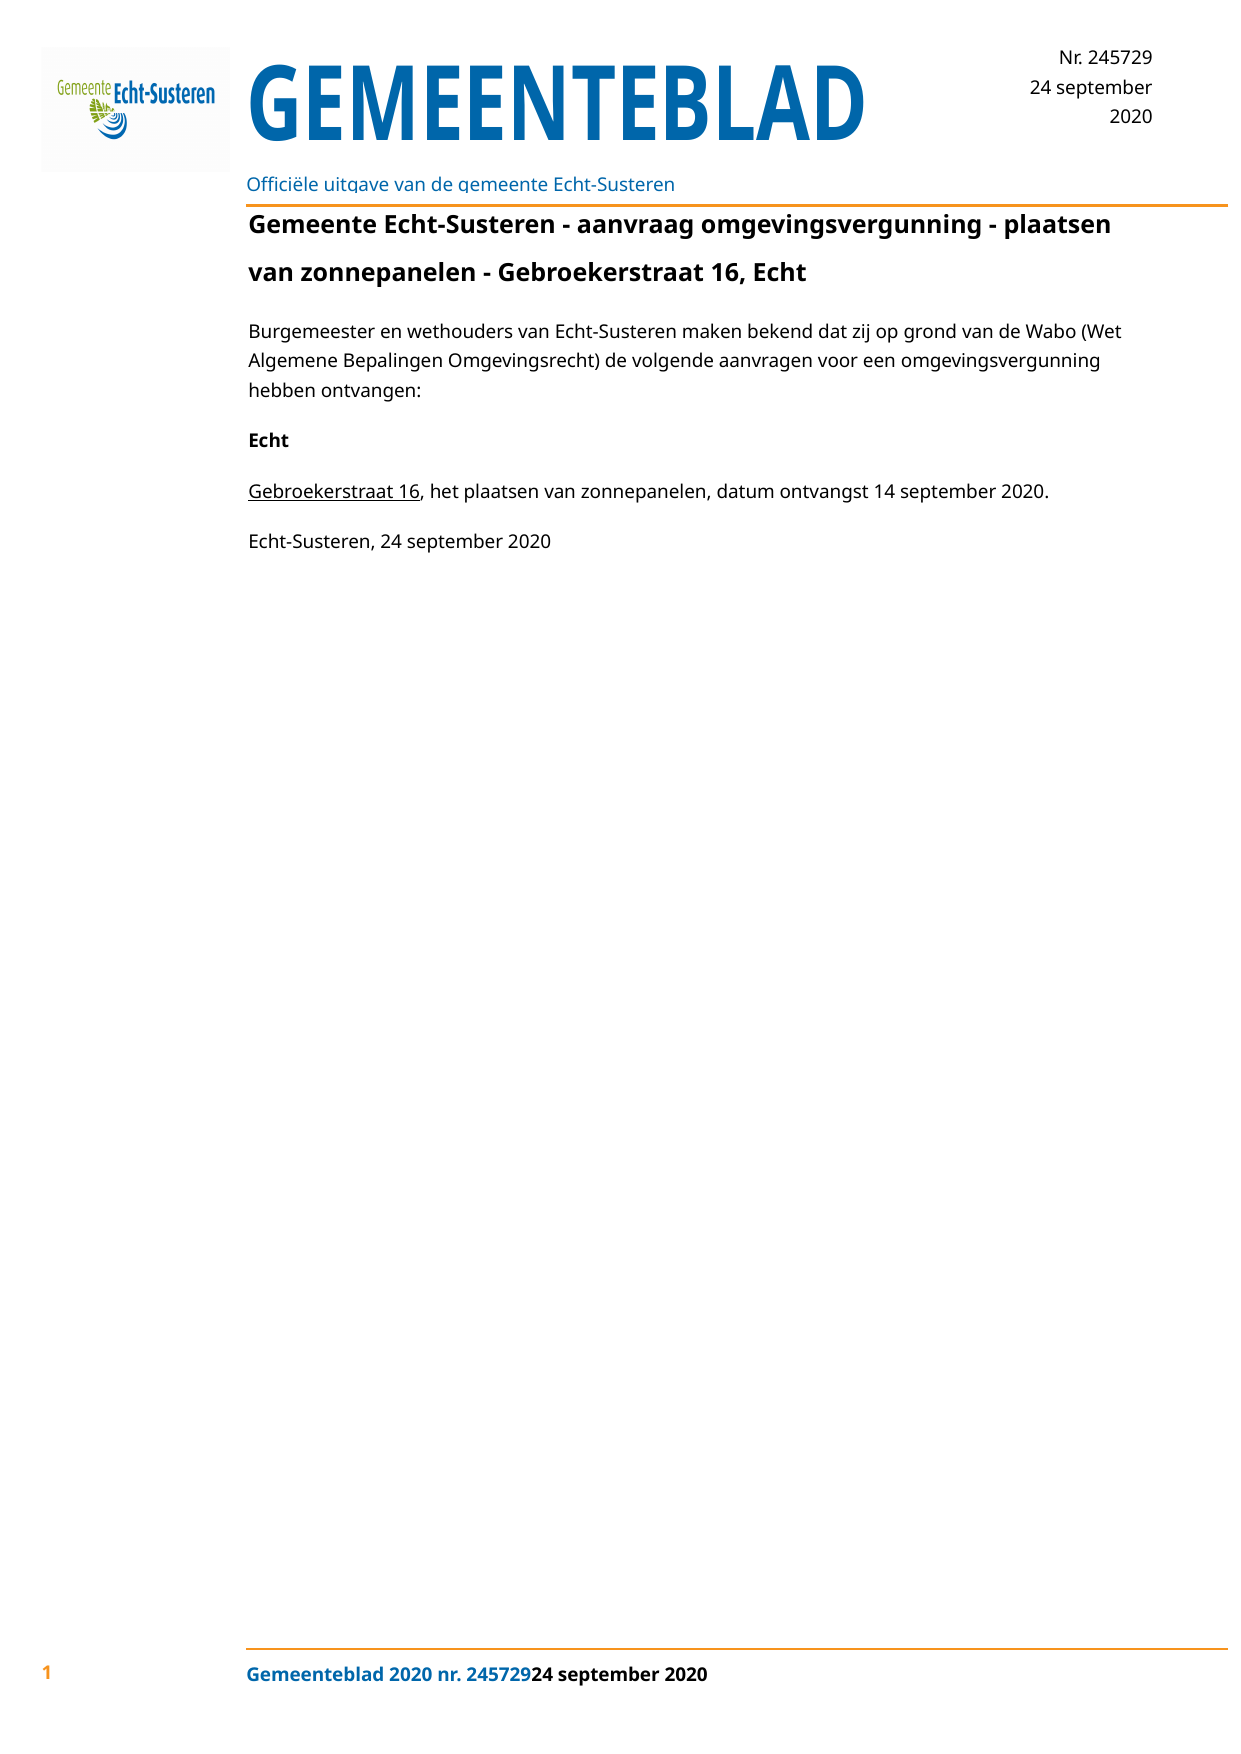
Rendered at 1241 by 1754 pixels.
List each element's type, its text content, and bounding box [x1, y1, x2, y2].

picture [41, 47, 231, 172]
text Gebroekerstraat 16, het plaatsen van zonnepanelen, datum ontvangst 14 september 2020. [248, 478, 1152, 504]
text Gemeente Echt-Susteren - aanvraag omgevingsvergunning - plaatsen van zonnepanelen - Gebroekerstraat 16, Echt [248, 207, 1152, 288]
text Burgemeester en wethouders van Echt-Susteren maken bekend dat zij op grond van de Wabo (Wet Algemene Bepalingen Omgevingsrecht) de volgende aanvragen voor een omgevingsvergunning hebben ontvangen: [248, 318, 1152, 403]
text Echt [248, 427, 1152, 453]
text Echt-Susteren, 24 september 2020 [248, 528, 1152, 554]
